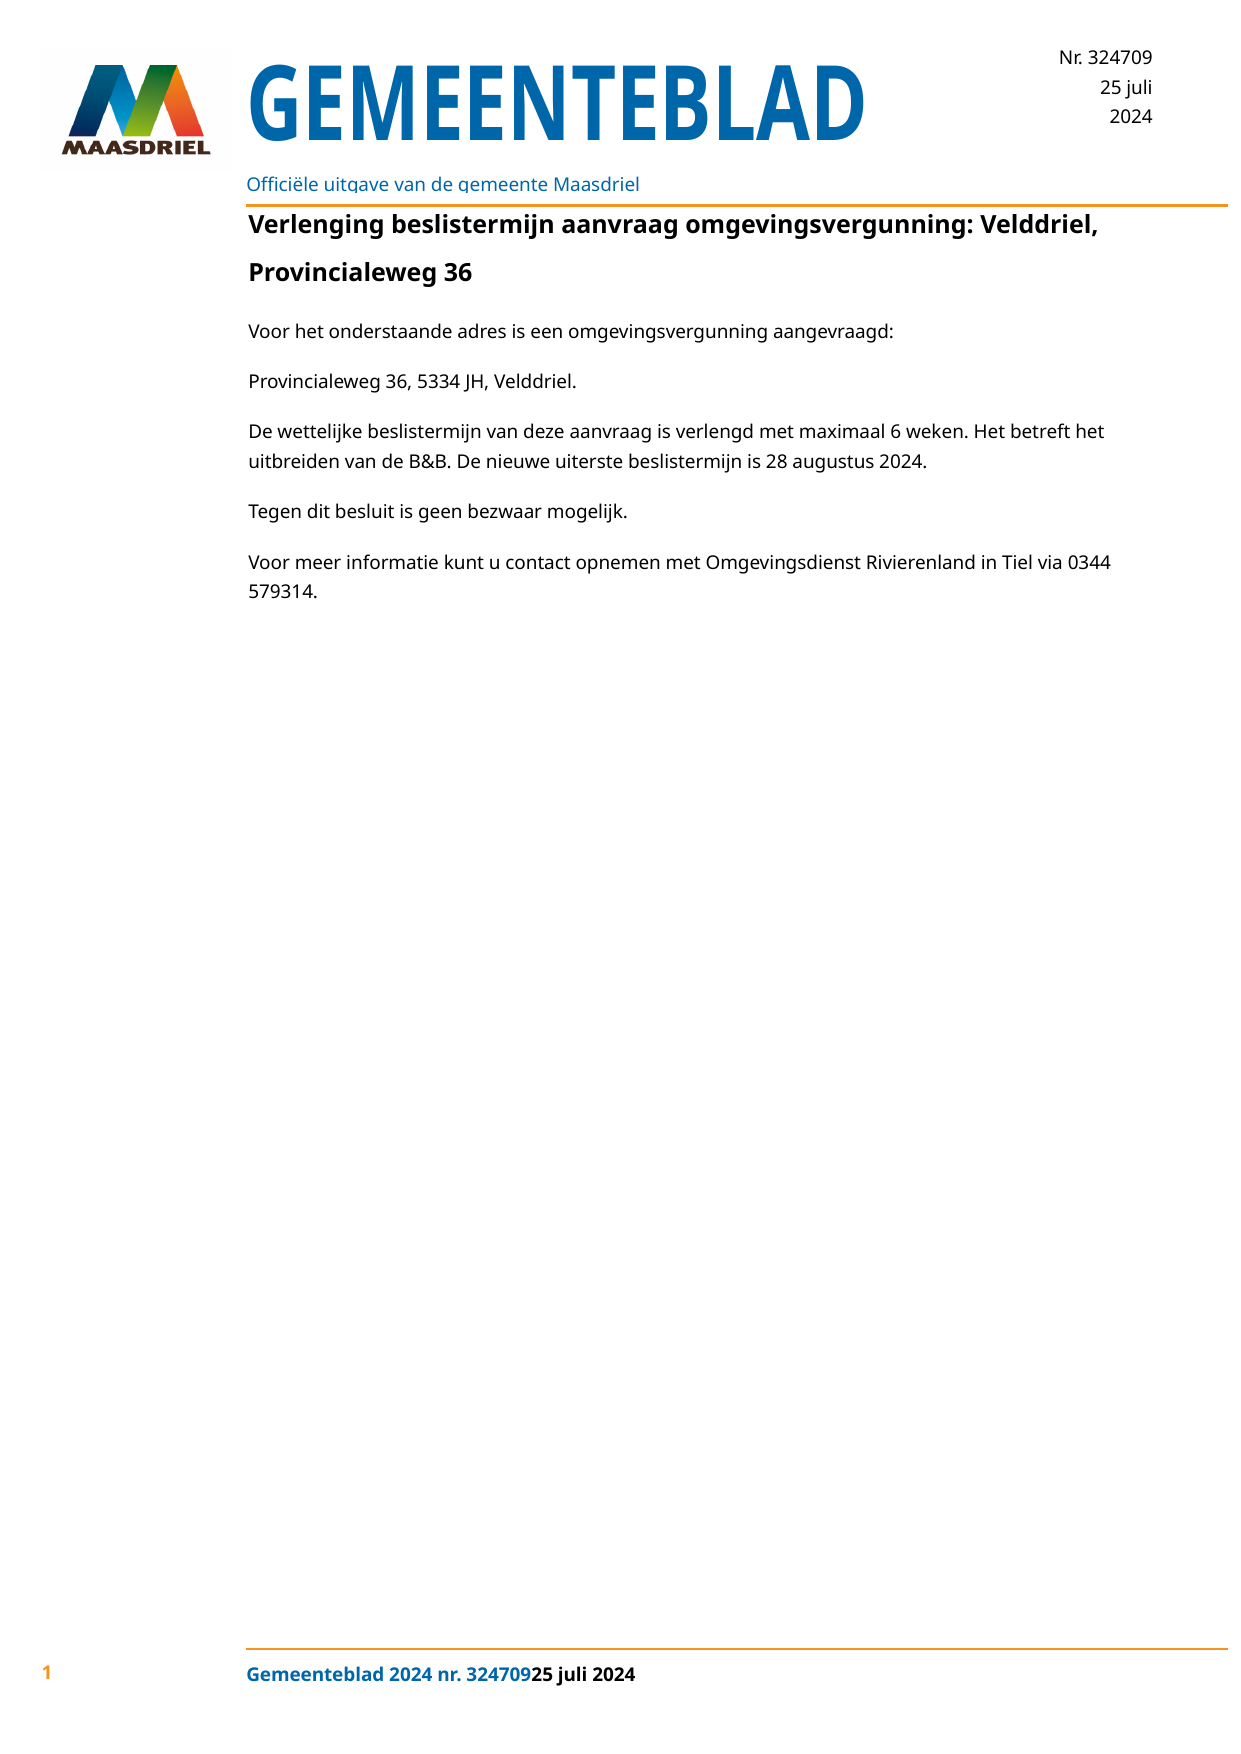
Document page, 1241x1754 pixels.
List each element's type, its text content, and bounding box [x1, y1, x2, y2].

text De wettelijke beslistermijn van deze aanvraag is verlengd met maximaal 6 weken. Het betreft het uitbreiden van de B&B. De nieuwe uiterste beslistermijn is 28 augustus 2024. [248, 419, 1152, 474]
text Voor het onderstaande adres is een omgevingsvergunning aangevraagd: [248, 318, 1152, 344]
text Tegen dit besluit is geen bezwaar mogelijk. [248, 499, 1152, 524]
picture [41, 47, 231, 172]
text Provincialeweg 36, 5334 JH, Velddriel. [248, 368, 1152, 394]
text Voor meer informatie kunt u contact opnemen met Omgevingsdienst Rivierenland in Tiel via 0344 579314. [248, 549, 1152, 604]
text Verlenging beslistermijn aanvraag omgevingsvergunning: Velddriel, Provincialeweg 36 [248, 207, 1152, 288]
